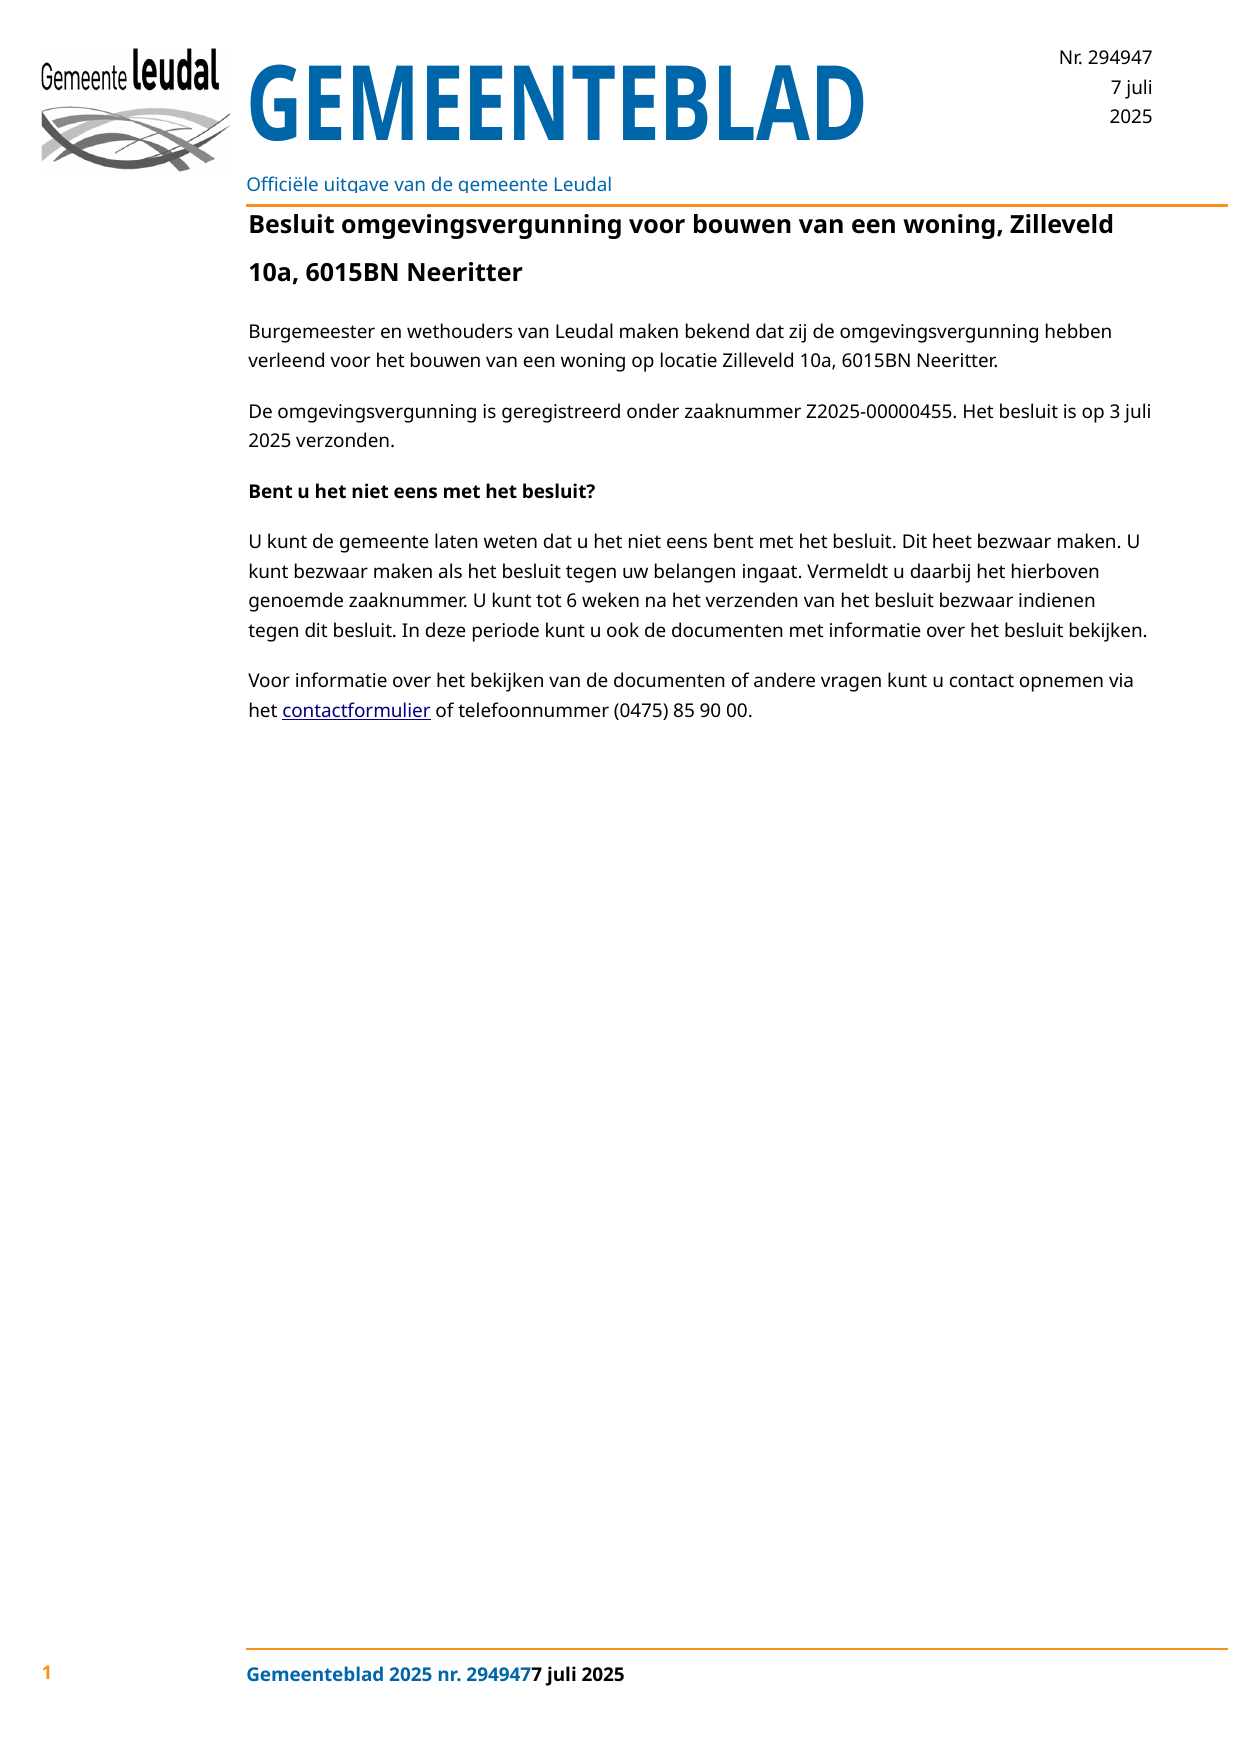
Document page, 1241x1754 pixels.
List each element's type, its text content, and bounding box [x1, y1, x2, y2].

text Burgemeester en wethouders van Leudal maken bekend dat zij de omgevingsvergunning hebben verleend voor het bouwen van een woning op locatie Zilleveld 10a, 6015BN Neeritter. [248, 318, 1152, 373]
text Bent u het niet eens met het besluit? [248, 478, 1152, 504]
picture [41, 47, 231, 172]
text De omgevingsvergunning is geregistreerd onder zaaknummer Z2025-00000455. Het besluit is op 3 juli 2025 verzonden. [248, 398, 1152, 453]
text Besluit omgevingsvergunning voor bouwen van een woning, Zilleveld 10a, 6015BN Neeritter [248, 207, 1152, 288]
text Voor informatie over het bekijken van de documenten of andere vragen kunt u contact opnemen via het contactformulier of telefoonnummer (0475) 85 90 00. [248, 667, 1152, 723]
text U kunt de gemeente laten weten dat u het niet eens bent met het besluit. Dit heet bezwaar maken. U kunt bezwaar maken als het besluit tegen uw belangen ingaat. Vermeldt u daarbij het hierboven genoemde zaaknummer. U kunt tot 6 weken na het verzenden van het besluit bezwaar indienen tegen dit besluit. In deze periode kunt u ook de documenten met informatie over het besluit bekijken. [248, 528, 1152, 643]
